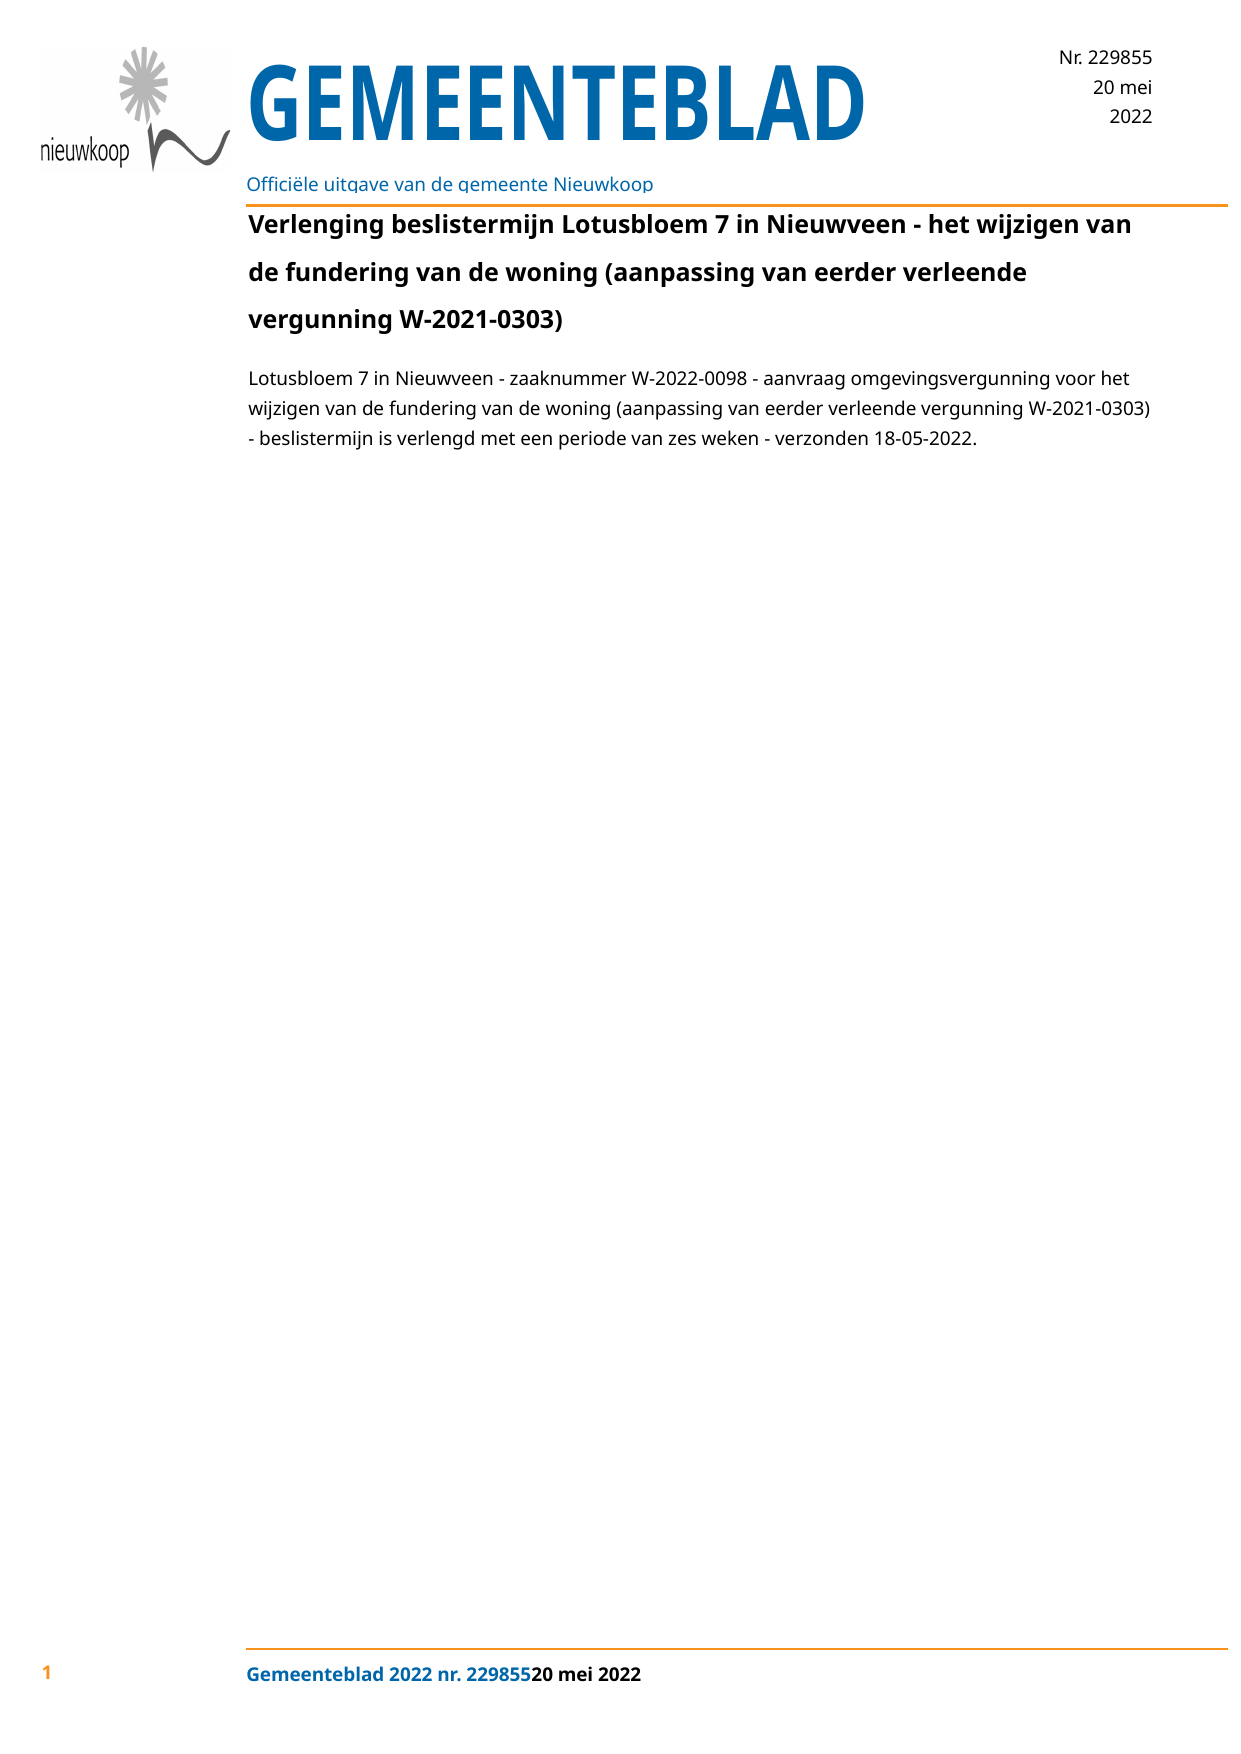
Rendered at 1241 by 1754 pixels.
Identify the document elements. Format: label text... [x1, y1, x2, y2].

text Lotusbloem 7 in Nieuwveen - zaaknummer W-2022-0098 - aanvraag omgevingsvergunning voor het wijzigen van de fundering van de woning (aanpassing van eerder verleende vergunning W-2021-0303) - beslistermijn is verlengd met een periode van zes weken - verzonden 18-05-2022. [248, 366, 1152, 450]
picture [41, 47, 231, 172]
text Verlenging beslistermijn Lotusbloem 7 in Nieuwveen - het wijzigen van de fundering van de woning (aanpassing van eerder verleende vergunning W-2021-0303) [248, 207, 1152, 336]
